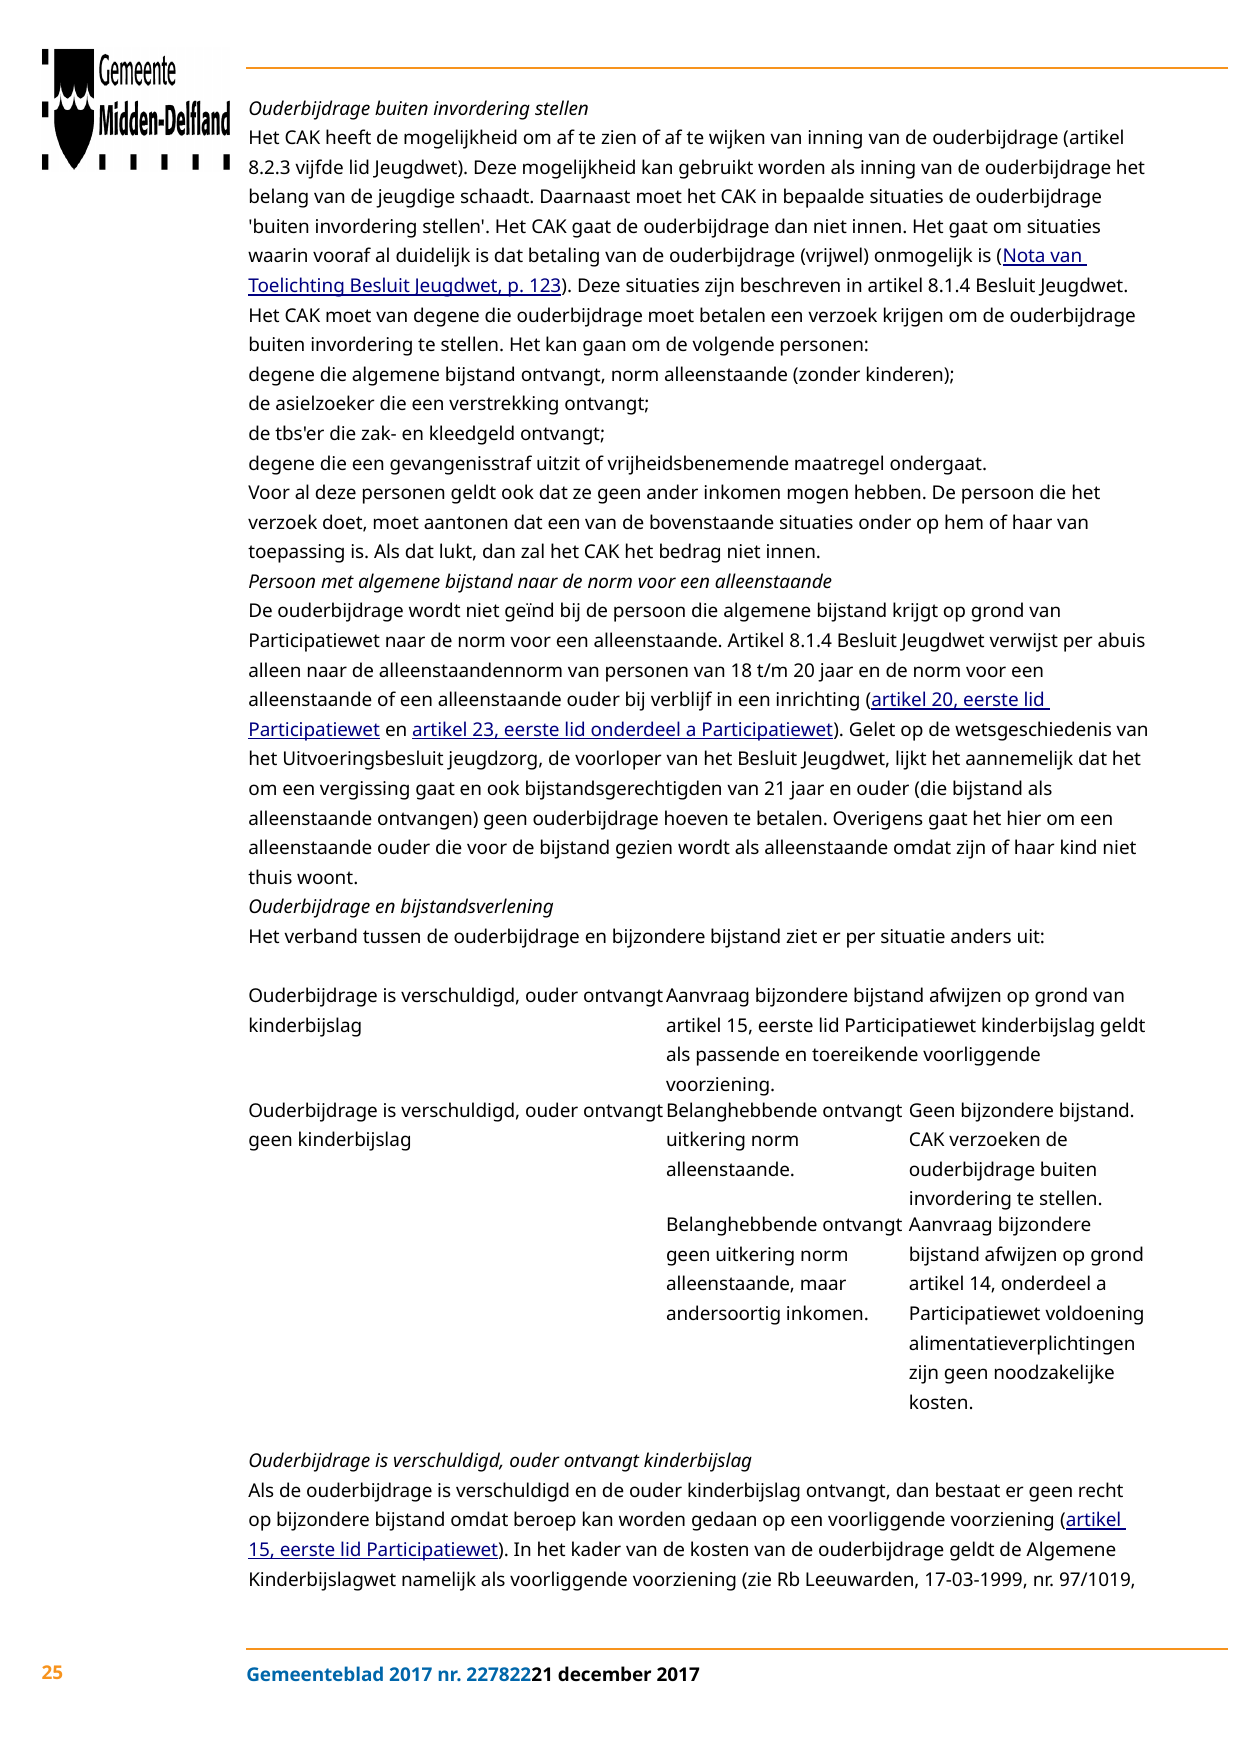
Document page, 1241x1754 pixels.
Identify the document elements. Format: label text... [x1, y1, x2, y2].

table_header Ouderbijdrage is verschuldigd, ouder ontvangt kinderbijslag [248, 983, 666, 1097]
table_cell Ouderbijdrage is verschuldigd, ouder ontvangt geen kinderbijslag [248, 1097, 666, 1211]
table_cell [248, 1211, 666, 1414]
text de asielzoeker die een verstrekking ontvangt; [248, 391, 1152, 416]
picture [41, 47, 231, 172]
text Voor al deze personen geldt ook dat ze geen ander inkomen mogen hebben. De persoon die het verzoek doet, moet aantonen dat een van de bovenstaande situaties onder op hem of haar van toepassing is. Als dat lukt, dan zal het CAK het bedrag niet innen. [248, 479, 1152, 564]
text degene die een gevangenisstraf uitzit of vrijheidsbenemende maatregel ondergaat. [248, 450, 1152, 476]
text Het verband tussen de ouderbijdrage en bijzondere bijstand ziet er per situatie anders uit: [248, 923, 1152, 949]
text Ouderbijdrage en bijstandsverlening [248, 893, 1152, 919]
text Persoon met algemene bijstand naar de norm voor een alleenstaande [248, 568, 1152, 594]
text Het CAK heeft de mogelijkheid om af te zien of af te wijken van inning van de ouderbijdrage (artikel 8.2.3 vijfde lid Jeugdwet). Deze mogelijkheid kan gebruikt worden als inning van de ouderbijdrage het belang van de jeugdige schaadt. Daarnaast moet het CAK in bepaalde situaties de ouderbijdrage 'buiten invordering stellen'. Het CAK gaat de ouderbijdrage dan niet innen. Het gaat om situaties waarin vooraf al duidelijk is dat betaling van de ouderbijdrage (vrijwel) onmogelijk is (Nota van Toelichting Besluit Jeugdwet, p. 123). Deze situaties zijn beschreven in artikel 8.1.4 Besluit Jeugdwet. Het CAK moet van degene die ouderbijdrage moet betalen een verzoek krijgen om de ouderbijdrage buiten invordering te stellen. Het kan gaan om de volgende personen: [248, 124, 1152, 357]
text Ouderbijdrage is verschuldigd, ouder ontvangt kinderbijslag [248, 1447, 1152, 1473]
table_cell Belanghebbende ontvangt geen uitkering norm alleenstaande, maar andersoortig inkomen. [666, 1211, 909, 1414]
text Ouderbijdrage buiten invordering stellen [248, 95, 1152, 121]
table_cell Belanghebbende ontvangt uitkering norm alleenstaande. [666, 1097, 909, 1211]
text De ouderbijdrage wordt niet geïnd bij de persoon die algemene bijstand krijgt op grond van Participatiewet naar de norm voor een alleenstaande. Artikel 8.1.4 Besluit Jeugdwet verwijst per abuis alleen naar de alleenstaandennorm van personen van 18 t/m 20 jaar en de norm voor een alleenstaande of een alleenstaande ouder bij verblijf in een inrichting (artikel 20, eerste lid Participatiewet en artikel 23, eerste lid onderdeel a Participatiewet). Gelet op de wetsgeschiedenis van het Uitvoeringsbesluit jeugdzorg, de voorloper van het Besluit Jeugdwet, lijkt het aannemelijk dat het om een vergissing gaat en ook bijstandsgerechtigden van 21 jaar en ouder (die bijstand als alleenstaande ontvangen) geen ouderbijdrage hoeven te betalen. Overigens gaat het hier om een alleenstaande ouder die voor de bijstand gezien wordt als alleenstaande omdat zijn of haar kind niet thuis woont. [248, 598, 1152, 890]
text degene die algemene bijstand ontvangt, norm alleenstaande (zonder kinderen); [248, 361, 1152, 387]
table_header Aanvraag bijzondere bijstand afwijzen op grond van artikel 15, eerste lid Participatiewet kinderbijslag geldt als passende en toereikende voorliggende voorziening. [666, 983, 1152, 1097]
table_cell Geen bijzondere bijstand. CAK verzoeken de ouderbijdrage buiten invordering te stellen. [909, 1097, 1152, 1211]
text Als de ouderbijdrage is verschuldigd en de ouder kinderbijslag ontvangt, dan bestaat er geen recht op bijzondere bijstand omdat beroep kan worden gedaan op een voorliggende voorziening (artikel 15, eerste lid Participatiewet). In het kader van de kosten van de ouderbijdrage geldt de Algemene Kinderbijslagwet namelijk als voorliggende voorziening (zie Rb Leeuwarden, 17-03-1999, nr. 97/1019, [248, 1477, 1152, 1591]
text de tbs'er die zak- en kleedgeld ontvangt; [248, 420, 1152, 446]
table_cell Aanvraag bijzondere bijstand afwijzen op grond artikel 14, onderdeel a Participatiewet voldoening alimentatieverplichtingen zijn geen noodzakelijke kosten. [909, 1211, 1152, 1414]
